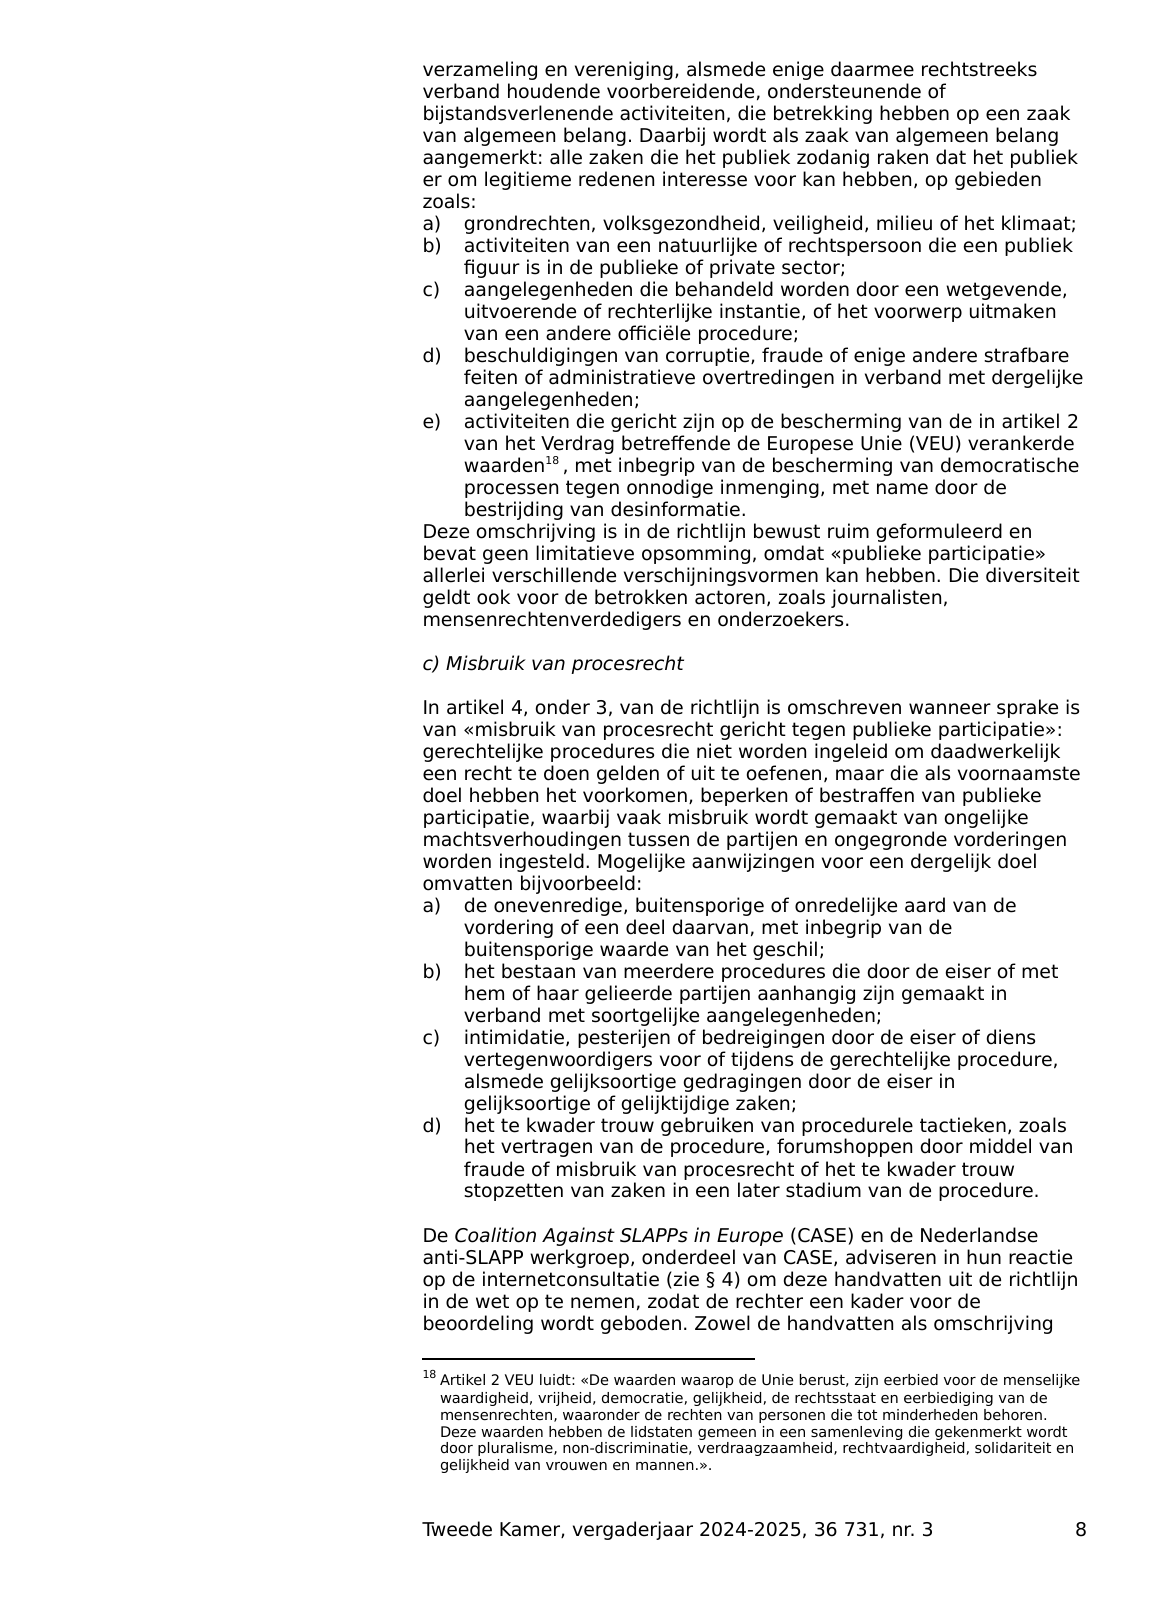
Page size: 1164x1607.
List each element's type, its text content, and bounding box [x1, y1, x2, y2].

text De Coalition Against SLAPPs in Europe (CASE) en de Nederlandse anti-SLAPP werkgroep, onderdeel van CASE, adviseren in hun reactie op de internetconsultatie (zie § 4) om deze handvatten uit de richtlijn in de wet op te nemen, zodat de rechter een kader voor de beoordeling wordt geboden. Zowel de handvatten als omschrijving [422, 1224, 1087, 1334]
text e) activiteiten die gericht zijn op de bescherming van de in artikel 2 van het Verdrag betreffende de Europese Unie (VEU) verankerde waarden, met inbegrip van de bescherming van democratische processen tegen onnodige inmenging, met name door de bestrijding van desinformatie. [422, 411, 1087, 521]
text d) het te kwader trouw gebruiken van procedurele tactieken, zoals het vertragen van de procedure, forumshoppen door middel van fraude of misbruik van procesrecht of het te kwader trouw stopzetten van zaken in een later stadium van de procedure. [422, 1114, 1087, 1202]
text c) intimidatie, pesterijen of bedreigingen door de eiser of diens vertegenwoordigers voor of tijdens de gerechtelijke procedure, alsmede gelijksoortige gedragingen door de eiser in gelijksoortige of gelijktijdige zaken; [422, 1027, 1087, 1114]
text a) de onevenredige, buitensporige of onredelijke aard van de vordering of een deel daarvan, met inbegrip van de buitensporige waarde van het geschil; [422, 895, 1087, 961]
text Artikel 2 VEU luidt: «De waarden waarop de Unie berust, zijn eerbied voor de menselijke waardigheid, vrijheid, democratie, gelijkheid, de rechtsstaat en eerbiediging van de mensenrechten, waaronder de rechten van personen die tot minderheden behoren. Deze waarden hebben de lidstaten gemeen in een samenleving die gekenmerkt wordt door pluralisme, non-discriminatie, verdraagzaamheid, rechtvaardigheid, solidariteit en gelijkheid van vrouwen en mannen.». [422, 1368, 1087, 1474]
text b) activiteiten van een natuurlijke of rechtspersoon die een publiek figuur is in de publieke of private sector; [422, 235, 1087, 279]
text In artikel 4, onder 3, van de richtlijn is omschreven wanneer sprake is van «misbruik van procesrecht gericht tegen publieke participatie»: gerechtelijke procedures die niet worden ingeleid om daadwerkelijk een recht te doen gelden of uit te oefenen, maar die als voornaamste doel hebben het voorkomen, beperken of bestraffen van publieke participatie, waarbij vaak misbruik wordt gemaakt van ongelijke machtsverhoudingen tussen de partijen en ongegronde vorderingen worden ingesteld. Mogelijke aanwijzingen voor een dergelijk doel omvatten bijvoorbeeld: [422, 697, 1087, 895]
text b) het bestaan van meerdere procedures die door de eiser of met hem of haar gelieerde partijen aanhangig zijn gemaakt in verband met soortgelijke aangelegenheden; [422, 961, 1087, 1027]
text verzameling en vereniging, alsmede enige daarmee rechtstreeks verband houdende voorbereidende, ondersteunende of bijstandsverlenende activiteiten, die betrekking hebben op een zaak van algemeen belang. Daarbij wordt als zaak van algemeen belang aangemerkt: alle zaken die het publiek zodanig raken dat het publiek er om legitieme redenen interesse voor kan hebben, op gebieden zoals: [422, 59, 1087, 213]
text Deze omschrijving is in de richtlijn bewust ruim geformuleerd en bevat geen limitatieve opsomming, omdat «publieke participatie» allerlei verschillende verschijningsvormen kan hebben. Die diversiteit geldt ook voor de betrokken actoren, zoals journalisten, mensenrechtenverdedigers en onderzoekers. [422, 521, 1087, 631]
text a) grondrechten, volksgezondheid, veiligheid, milieu of het klimaat; [422, 213, 1087, 235]
text c) aangelegenheden die behandeld worden door een wetgevende, uitvoerende of rechterlijke instantie, of het voorwerp uitmaken van een andere officiële procedure; [422, 279, 1087, 345]
subtitle c) Misbruik van procesrecht [422, 653, 1087, 675]
text d) beschuldigingen van corruptie, fraude of enige andere strafbare feiten of administratieve overtredingen in verband met dergelijke aangelegenheden; [422, 345, 1087, 411]
